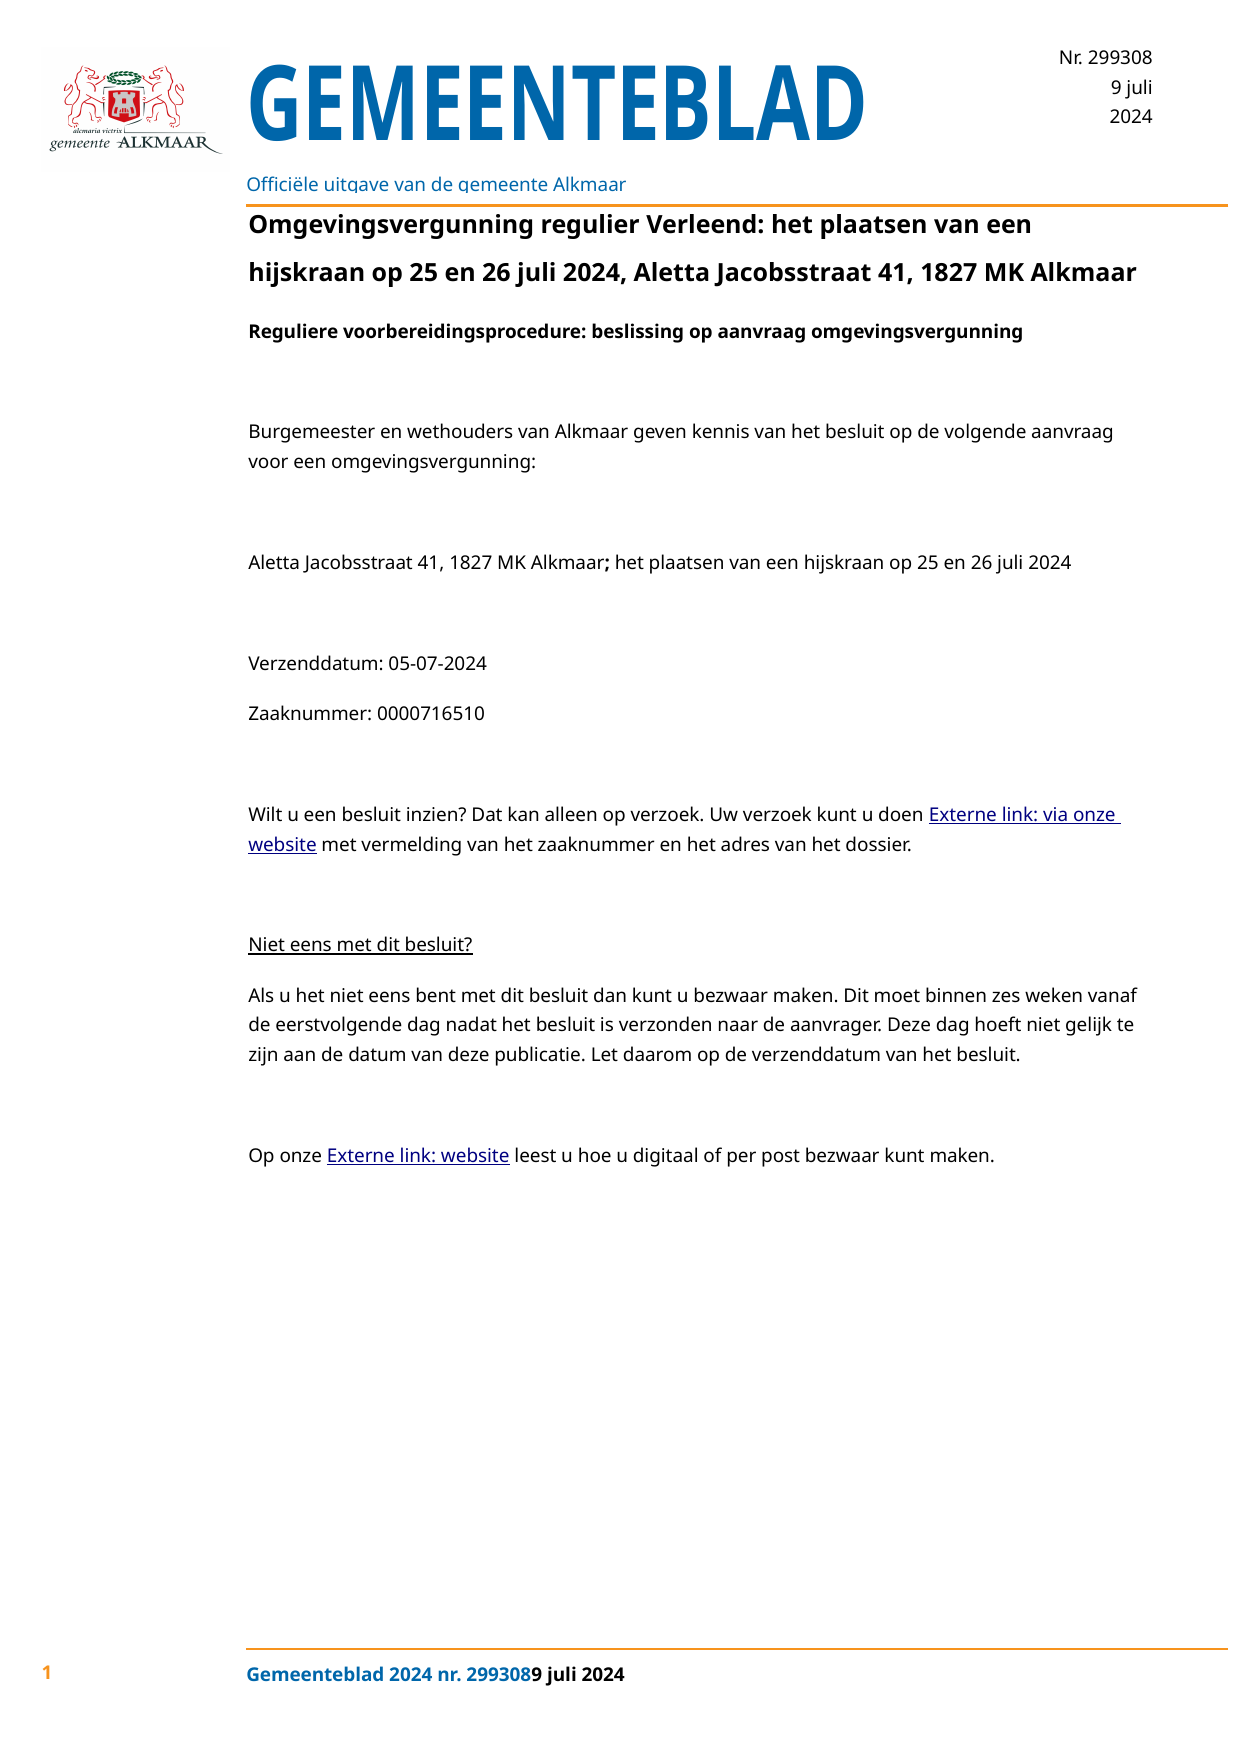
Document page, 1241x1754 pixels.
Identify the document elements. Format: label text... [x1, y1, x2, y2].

text Aletta Jacobsstraat 41, 1827 MK Alkmaar; het plaatsen van een hijskraan op 25 en 26 juli 2024 [248, 549, 1152, 575]
picture [41, 47, 231, 172]
text Wilt u een besluit inzien? Dat kan alleen op verzoek. Uw verzoek kunt u doen Externe link: via onze website met vermelding van het zaaknummer en het adres van het dossier. [248, 801, 1152, 857]
text Als u het niet eens bent met dit besluit dan kunt u bezwaar maken. Dit moet binnen zes weken vanaf de eerstvolgende dag nadat het besluit is verzonden naar de aanvrager. Deze dag hoeft niet gelijk te zijn aan de datum van deze publicatie. Let daarom op de verzenddatum van het besluit. [248, 982, 1152, 1067]
text Zaaknummer: 0000716510 [248, 700, 1152, 726]
text Burgemeester en wethouders van Alkmaar geven kennis van het besluit op de volgende aanvraag voor een omgevingsvergunning: [248, 419, 1152, 474]
text Niet eens met dit besluit? [248, 932, 1152, 957]
text Omgevingsvergunning regulier Verleend: het plaatsen van een hijskraan op 25 en 26 juli 2024, Aletta Jacobsstraat 41, 1827 MK Alkmaar [248, 207, 1152, 288]
text Op onze Externe link: website leest u hoe u digitaal of per post bezwaar kunt maken. [248, 1142, 1152, 1168]
text Verzenddatum: 05-07-2024 [248, 650, 1152, 676]
text Reguliere voorbereidingsprocedure: beslissing op aanvraag omgevingsvergunning [248, 318, 1152, 344]
